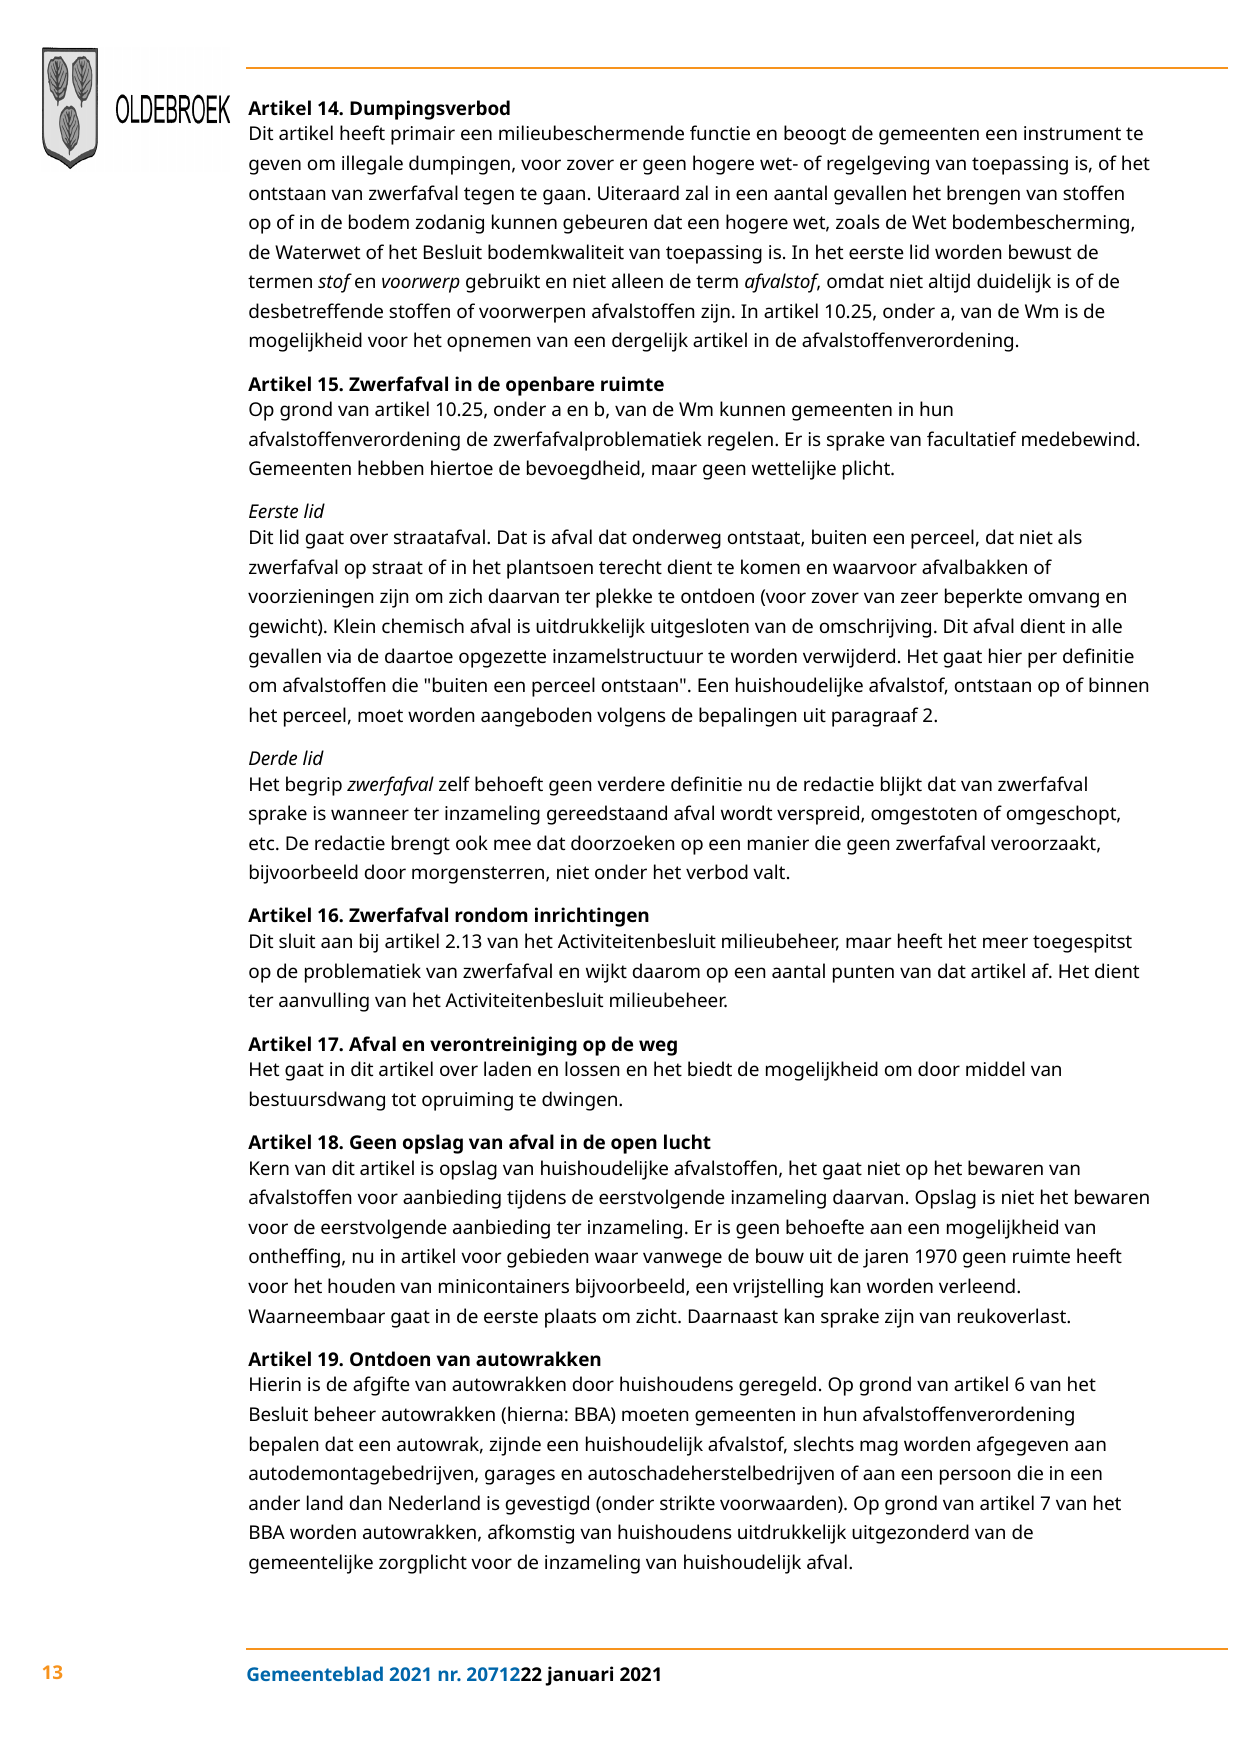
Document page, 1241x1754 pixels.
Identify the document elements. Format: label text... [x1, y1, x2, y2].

text Artikel 14. Dumpingsverbod [248, 95, 1152, 121]
text Eerste lid [248, 499, 1152, 524]
text Artikel 15. Zwerfafval in de openbare ruimte [248, 371, 1152, 396]
text Artikel 17. Afval en verontreiniging op de weg [248, 1031, 1152, 1056]
text Het begrip zwerfafval zelf behoeft geen verdere definitie nu de redactie blijkt dat van zwerfafval sprake is wanneer ter inzameling gereedstaand afval wordt verspreid, omgestoten of omgeschopt, etc. De redactie brengt ook mee dat doorzoeken op een manier die geen zwerfafval veroorzaakt, bijvoorbeeld door morgensterren, niet onder het verbod valt. [248, 771, 1152, 885]
text Het gaat in dit artikel over laden en lossen en het biedt de mogelijkheid om door middel van bestuursdwang tot opruiming te dwingen. [248, 1056, 1152, 1112]
text Derde lid [248, 745, 1152, 771]
text Hierin is de afgifte van autowrakken door huishoudens geregeld. Op grond van artikel 6 van het Besluit beheer autowrakken (hierna: BBA) moeten gemeenten in hun afvalstoffenverordening bepalen dat een autowrak, zijnde een huishoudelijk afvalstof, slechts mag worden afgegeven aan autodemontagebedrijven, garages en autoschadeherstelbedrijven of aan een persoon die in een ander land dan Nederland is gevestigd (onder strikte voorwaarden). Op grond van artikel 7 van het BBA worden autowrakken, afkomstig van huishoudens uitdrukkelijk uitgezonderd van de gemeentelijke zorgplicht voor de inzameling van huishoudelijk afval. [248, 1372, 1152, 1575]
text Op grond van artikel 10.25, onder a en b, van de Wm kunnen gemeenten in hun afvalstoffenverordening de zwerfafvalproblematiek regelen. Er is sprake van facultatief medebewind. Gemeenten hebben hiertoe de bevoegdheid, maar geen wettelijke plicht. [248, 396, 1152, 481]
text Artikel 16. Zwerfafval rondom inrichtingen [248, 903, 1152, 928]
text Dit lid gaat over straatafval. Dat is afval dat onderweg ontstaat, buiten een perceel, dat niet als zwerfafval op straat of in het plantsoen terecht dient te komen en waarvoor afvalbakken of voorzieningen zijn om zich daarvan ter plekke te ontdoen (voor zover van zeer beperkte omvang en gewicht). Klein chemisch afval is uitdrukkelijk uitgesloten van de omschrijving. Dit afval dient in alle gevallen via de daartoe opgezette inzamelstructuur te worden verwijderd. Het gaat hier per definitie om afvalstoffen die "buiten een perceel ontstaan". Een huishoudelijke afvalstof, ontstaan op of binnen het perceel, moet worden aangeboden volgens de bepalingen uit paragraaf 2. [248, 524, 1152, 728]
text Artikel 19. Ontdoen van autowrakken [248, 1346, 1152, 1372]
text Dit artikel heeft primair een milieubeschermende functie en beoogt de gemeenten een instrument te geven om illegale dumpingen, voor zover er geen hogere wet- of regelgeving van toepassing is, of het ontstaan van zwerfafval tegen te gaan. Uiteraard zal in een aantal gevallen het brengen van stoffen op of in de bodem zodanig kunnen gebeuren dat een hogere wet, zoals de Wet bodembescherming, de Waterwet of het Besluit bodemkwaliteit van toepassing is. In het eerste lid worden bewust de termen stof en voorwerp gebruikt en niet alleen de term afvalstof, omdat niet altijd duidelijk is of de desbetreffende stoffen of voorwerpen afvalstoffen zijn. In artikel 10.25, onder a, van de Wm is de mogelijkheid voor het opnemen van een dergelijk artikel in de afvalstoffenverordening. [248, 121, 1152, 353]
picture [41, 47, 231, 172]
text Kern van dit artikel is opslag van huishoudelijke afvalstoffen, het gaat niet op het bewaren van afvalstoffen voor aanbieding tijdens de eerstvolgende inzameling daarvan. Opslag is niet het bewaren voor de eerstvolgende aanbieding ter inzameling. Er is geen behoefte aan een mogelijkheid van ontheffing, nu in artikel voor gebieden waar vanwege de bouw uit de jaren 1970 geen ruimte heeft voor het houden van minicontainers bijvoorbeeld, een vrijstelling kan worden verleend. Waarneembaar gaat in de eerste plaats om zicht. Daarnaast kan sprake zijn van reukoverlast. [248, 1155, 1152, 1328]
text Dit sluit aan bij artikel 2.13 van het Activiteitenbesluit milieubeheer, maar heeft het meer toegespitst op de problematiek van zwerfafval en wijkt daarom op een aantal punten van dat artikel af. Het dient ter aanvulling van het Activiteitenbesluit milieubeheer. [248, 928, 1152, 1013]
text Artikel 18. Geen opslag van afval in de open lucht [248, 1129, 1152, 1155]
